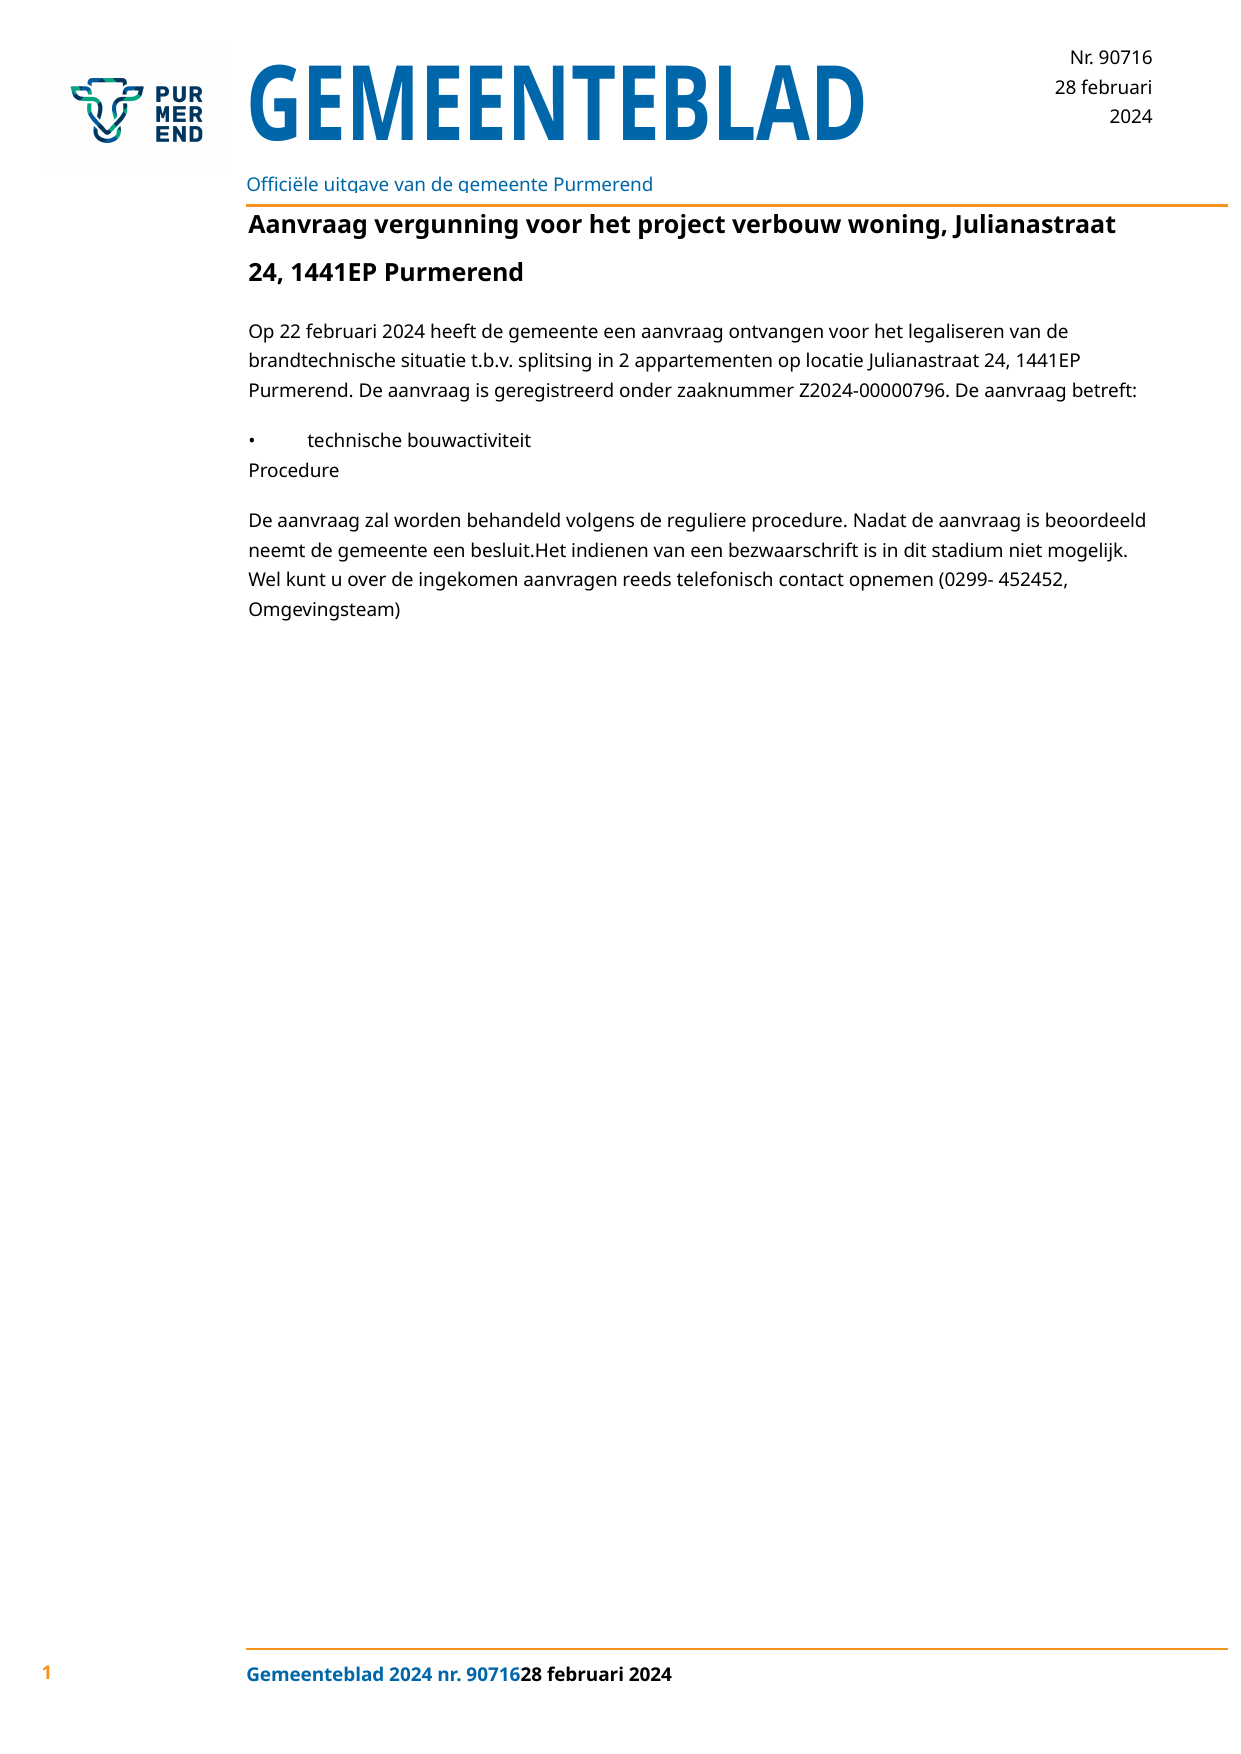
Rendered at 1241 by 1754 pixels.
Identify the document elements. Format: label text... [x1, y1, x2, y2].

list technische bouwactiviteit [248, 427, 1152, 453]
text Op 22 februari 2024 heeft de gemeente een aanvraag ontvangen voor het legaliseren van de brandtechnische situatie t.b.v. splitsing in 2 appartementen op locatie Julianastraat 24, 1441EP Purmerend. De aanvraag is geregistreerd onder zaaknummer Z2024-00000796. De aanvraag betreft: [248, 318, 1152, 403]
text De aanvraag zal worden behandeld volgens de reguliere procedure. Nadat de aanvraag is beoordeeld neemt de gemeente een besluit.Het indienen van een bezwaarschrift is in dit stadium niet mogelijk. Wel kunt u over de ingekomen aanvragen reeds telefonisch contact opnemen (0299- 452452, Omgevingsteam) [248, 507, 1152, 622]
picture [41, 47, 231, 172]
text Aanvraag vergunning voor het project verbouw woning, Julianastraat 24, 1441EP Purmerend [248, 207, 1152, 288]
text Procedure [248, 457, 1152, 483]
